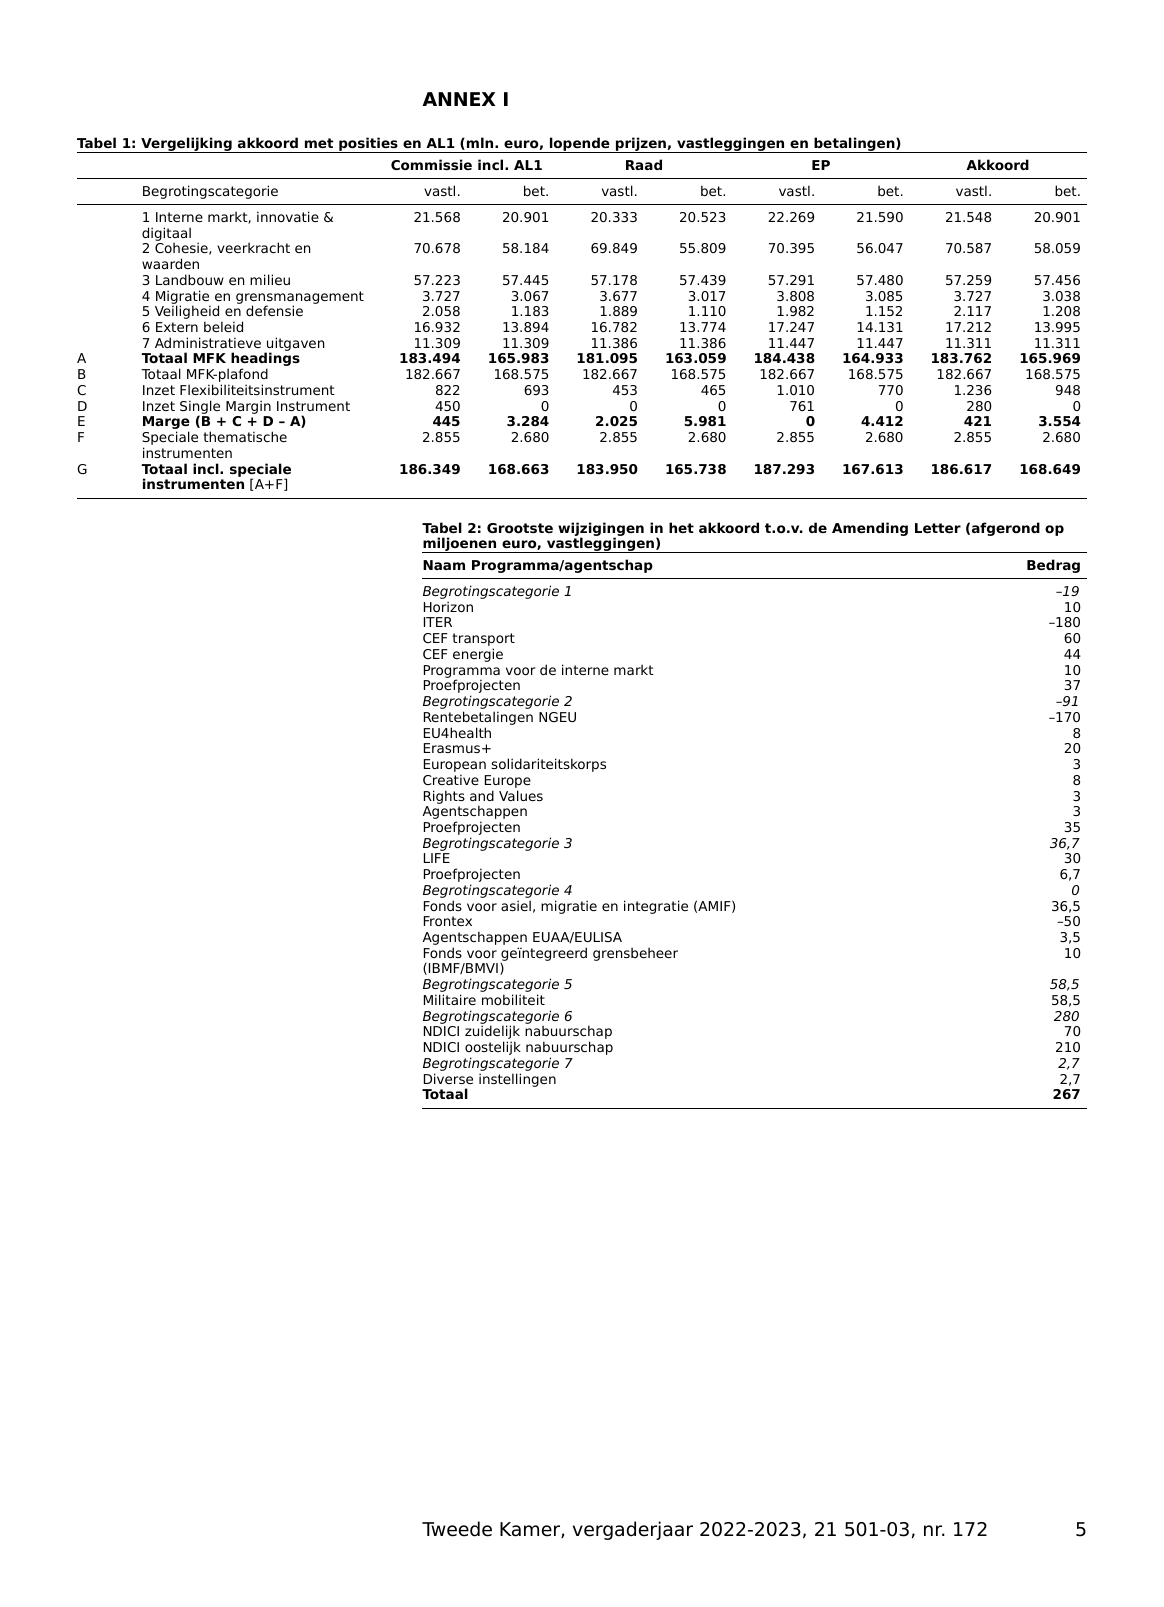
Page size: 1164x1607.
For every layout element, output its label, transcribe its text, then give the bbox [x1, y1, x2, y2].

table_cell 3.067 [466, 289, 555, 304]
table_cell Creative Europe [422, 773, 754, 788]
table_cell 210 [754, 1040, 1087, 1056]
table_cell 8 [754, 725, 1087, 741]
table_cell 2.025 [555, 414, 644, 430]
table_cell EP [732, 153, 909, 178]
table_cell 184.438 [732, 351, 821, 367]
table_cell 69.849 [555, 241, 644, 273]
table_cell 1.236 [909, 383, 998, 398]
table_cell Proefprojecten [422, 867, 754, 883]
table_cell 11.311 [909, 336, 998, 351]
table_cell 6 Extern beleid [136, 320, 378, 336]
table_cell 0 [644, 399, 732, 414]
table_cell D [77, 399, 136, 414]
table_cell NDICI oostelijk nabuurschap [422, 1040, 754, 1056]
table_cell 181.095 [555, 351, 644, 367]
table_cell 450 [378, 399, 466, 414]
table_cell European solidariteitskorps [422, 757, 754, 773]
table_cell NDICI zuidelijk nabuurschap [422, 1024, 754, 1040]
table_cell Diverse instellingen [422, 1071, 754, 1087]
table_cell Speciale thematische instrumenten [136, 430, 378, 461]
table_cell [77, 320, 136, 336]
table_cell 10 [754, 663, 1087, 678]
table_cell 57.259 [909, 273, 998, 288]
table_cell Naam Programma/agentschap [422, 553, 754, 578]
table_cell 0 [732, 414, 821, 430]
table_cell 70 [754, 1024, 1087, 1040]
table_cell F [77, 430, 136, 461]
table_cell 165.738 [644, 461, 732, 498]
table_cell [77, 336, 136, 351]
table_cell 421 [909, 414, 998, 430]
table_cell 1.889 [555, 304, 644, 320]
table_cell 13.774 [644, 320, 732, 336]
table_cell 70.678 [378, 241, 466, 273]
table_cell Akkoord [909, 153, 1087, 178]
table_cell Horizon [422, 600, 754, 615]
table_cell 0 [754, 883, 1087, 898]
table_cell 11.386 [644, 336, 732, 351]
table_cell 1.183 [466, 304, 555, 320]
table_cell 183.494 [378, 351, 466, 367]
table_cell Erasmus+ [422, 741, 754, 757]
table_cell 16.782 [555, 320, 644, 336]
table_cell 182.667 [378, 367, 466, 383]
table_cell 3,5 [754, 930, 1087, 946]
table_header Tabel 1: Vergelijking akkoord met posities en AL1 (mln. euro, lopende prijzen, vastleggingen en betalingen) [77, 136, 1087, 152]
table_cell 70.395 [732, 241, 821, 273]
table_cell 3 Landbouw en milieu [136, 273, 378, 288]
table_cell [77, 273, 136, 288]
table_cell Rentebetalingen NGEU [422, 710, 754, 725]
table_cell 168.663 [466, 461, 555, 498]
table_cell 3.727 [909, 289, 998, 304]
table_cell 3 [754, 757, 1087, 773]
table_cell 3 [754, 804, 1087, 820]
table_cell 20.901 [998, 205, 1087, 241]
table_cell 3.554 [998, 414, 1087, 430]
table_cell 164.933 [821, 351, 909, 367]
table_cell G [77, 461, 136, 498]
table_cell 21.548 [909, 205, 998, 241]
table_cell 0 [821, 399, 909, 414]
table_cell 10 [754, 600, 1087, 615]
table_cell 0 [555, 399, 644, 414]
table_cell 16.932 [378, 320, 466, 336]
table_cell 17.212 [909, 320, 998, 336]
table_cell 4 Migratie en grensmanagement [136, 289, 378, 304]
table_cell Marge (B + C + D – A) [136, 414, 378, 430]
table_cell 21.568 [378, 205, 466, 241]
table_cell 36,7 [754, 836, 1087, 851]
table_cell EU4health [422, 725, 754, 741]
table_cell 58.059 [998, 241, 1087, 273]
table_cell 57.291 [732, 273, 821, 288]
table_cell 3.085 [821, 289, 909, 304]
table_cell Totaal MFK headings [136, 351, 378, 367]
table_cell 2.855 [732, 430, 821, 461]
table_header Tabel 2: Grootste wijzigingen in het akkoord t.o.v. de Amending Letter (afgerond op miljoenen euro, vastleggingen) [422, 521, 1087, 552]
table_cell vastl. [378, 179, 466, 204]
table_cell Fonds voor asiel, migratie en integratie (AMIF) [422, 899, 754, 914]
table_cell 58,5 [754, 993, 1087, 1008]
table_cell bet. [998, 179, 1087, 204]
table_cell 1.152 [821, 304, 909, 320]
table_cell 168.575 [821, 367, 909, 383]
table_cell 168.575 [998, 367, 1087, 383]
table_cell 183.950 [555, 461, 644, 498]
table_cell 186.349 [378, 461, 466, 498]
table_cell 13.995 [998, 320, 1087, 336]
table_cell 453 [555, 383, 644, 398]
table_cell 165.983 [466, 351, 555, 367]
table_cell 0 [998, 399, 1087, 414]
table_cell 3.677 [555, 289, 644, 304]
table_cell –180 [754, 615, 1087, 631]
table_cell 57.178 [555, 273, 644, 288]
table_cell [77, 304, 136, 320]
table_cell 0 [466, 399, 555, 414]
table_cell [77, 179, 136, 204]
table_cell 2.855 [555, 430, 644, 461]
table_cell 58,5 [754, 977, 1087, 993]
table_cell 2 Cohesie, veerkracht en waarden [136, 241, 378, 273]
table_cell [77, 205, 136, 241]
table_cell 2,7 [754, 1056, 1087, 1071]
table_cell vastl. [555, 179, 644, 204]
table_cell 57.445 [466, 273, 555, 288]
table_cell Begrotingscategorie 7 [422, 1056, 754, 1071]
table_cell bet. [466, 179, 555, 204]
table_cell 183.762 [909, 351, 998, 367]
table_cell 2.117 [909, 304, 998, 320]
table_cell 70.587 [909, 241, 998, 273]
table_cell 182.667 [732, 367, 821, 383]
table_cell Begrotingscategorie 6 [422, 1009, 754, 1024]
table_cell 3.017 [644, 289, 732, 304]
table_cell 11.311 [998, 336, 1087, 351]
table_cell 1.208 [998, 304, 1087, 320]
table_cell 168.649 [998, 461, 1087, 498]
table_cell 1.982 [732, 304, 821, 320]
table_cell 5 Veiligheid en defensie [136, 304, 378, 320]
table_cell 20 [754, 741, 1087, 757]
table_cell 167.613 [821, 461, 909, 498]
table_cell 182.667 [555, 367, 644, 383]
table_cell 10 [754, 946, 1087, 977]
table_cell Begrotingscategorie 2 [422, 694, 754, 710]
table_cell C [77, 383, 136, 398]
table_cell 22.269 [732, 205, 821, 241]
table_cell 1 Interne markt, innovatie & digitaal [136, 205, 378, 241]
table_cell 693 [466, 383, 555, 398]
table_cell Bedrag [754, 553, 1087, 578]
table_cell CEF energie [422, 647, 754, 662]
table_cell 58.184 [466, 241, 555, 273]
table_cell 267 [754, 1087, 1087, 1108]
table_cell bet. [644, 179, 732, 204]
table_cell 20.901 [466, 205, 555, 241]
table_cell 4.412 [821, 414, 909, 430]
table_cell 2.855 [378, 430, 466, 461]
table_cell 2.855 [909, 430, 998, 461]
table_cell ITER [422, 615, 754, 631]
table_cell [136, 153, 378, 178]
table_cell 187.293 [732, 461, 821, 498]
subtitle ANNEX I [422, 89, 1087, 111]
table_cell 11.386 [555, 336, 644, 351]
table_cell Totaal [422, 1087, 754, 1108]
table_cell 17.247 [732, 320, 821, 336]
table_cell 3 [754, 788, 1087, 804]
table_cell 2.680 [821, 430, 909, 461]
table_cell [77, 153, 136, 178]
table_cell Rights and Values [422, 788, 754, 804]
table_cell 445 [378, 414, 466, 430]
table_cell Fonds voor geïntegreerd grensbeheer (IBMF/BMVI) [422, 946, 754, 977]
table_cell 57.223 [378, 273, 466, 288]
table_cell 822 [378, 383, 466, 398]
table_cell 36,5 [754, 899, 1087, 914]
table_cell 465 [644, 383, 732, 398]
table_cell Begrotingscategorie 4 [422, 883, 754, 898]
table_cell 165.969 [998, 351, 1087, 367]
table_cell Begrotingscategorie [136, 179, 378, 204]
table_cell 163.059 [644, 351, 732, 367]
table_cell 44 [754, 647, 1087, 662]
table_cell 11.309 [378, 336, 466, 351]
table_cell Agentschappen EUAA/EULISA [422, 930, 754, 946]
table_cell 20.523 [644, 205, 732, 241]
table_cell 14.131 [821, 320, 909, 336]
table_cell 1.010 [732, 383, 821, 398]
table_cell Totaal incl. speciale instrumenten [A+F] [136, 461, 378, 498]
table_cell Begrotingscategorie 5 [422, 977, 754, 993]
table_cell 948 [998, 383, 1087, 398]
table_cell 37 [754, 678, 1087, 694]
table_cell 35 [754, 820, 1087, 836]
table_cell 57.456 [998, 273, 1087, 288]
table_cell 3.038 [998, 289, 1087, 304]
table_cell 6,7 [754, 867, 1087, 883]
table_cell 2.680 [644, 430, 732, 461]
table_cell 8 [754, 773, 1087, 788]
table_cell 2.058 [378, 304, 466, 320]
table_cell vastl. [909, 179, 998, 204]
table_cell LIFE [422, 851, 754, 867]
table_cell 30 [754, 851, 1087, 867]
table_cell 57.480 [821, 273, 909, 288]
table_cell Commissie incl. AL1 [378, 153, 555, 178]
table_cell 11.309 [466, 336, 555, 351]
table_cell 11.447 [732, 336, 821, 351]
table_cell –50 [754, 914, 1087, 930]
table_cell –19 [754, 579, 1087, 599]
table_cell Agentschappen [422, 804, 754, 820]
table_cell Inzet Flexibiliteitsinstrument [136, 383, 378, 398]
table_cell 280 [754, 1009, 1087, 1024]
table_cell –170 [754, 710, 1087, 725]
table_cell 770 [821, 383, 909, 398]
table_cell 182.667 [909, 367, 998, 383]
table_cell 57.439 [644, 273, 732, 288]
table_cell Proefprojecten [422, 820, 754, 836]
table_cell CEF transport [422, 631, 754, 647]
table_cell 168.575 [466, 367, 555, 383]
table_cell 168.575 [644, 367, 732, 383]
table_cell –91 [754, 694, 1087, 710]
table_cell [77, 241, 136, 273]
table_cell 2.680 [998, 430, 1087, 461]
table_cell 280 [909, 399, 998, 414]
table_cell Raad [555, 153, 732, 178]
table_cell 5.981 [644, 414, 732, 430]
table_cell 13.894 [466, 320, 555, 336]
table_cell bet. [821, 179, 909, 204]
table_cell 3.727 [378, 289, 466, 304]
table_cell vastl. [732, 179, 821, 204]
table_cell 60 [754, 631, 1087, 647]
table_cell Programma voor de interne markt [422, 663, 754, 678]
table_cell Begrotingscategorie 3 [422, 836, 754, 851]
table_cell Inzet Single Margin Instrument [136, 399, 378, 414]
table_cell 56.047 [821, 241, 909, 273]
table_cell 7 Administratieve uitgaven [136, 336, 378, 351]
table_cell Militaire mobiliteit [422, 993, 754, 1008]
table_cell [77, 289, 136, 304]
table_cell 11.447 [821, 336, 909, 351]
table_cell 761 [732, 399, 821, 414]
table_cell B [77, 367, 136, 383]
table_cell 3.808 [732, 289, 821, 304]
table_cell A [77, 351, 136, 367]
table_cell 21.590 [821, 205, 909, 241]
table_cell 20.333 [555, 205, 644, 241]
table_cell 3.284 [466, 414, 555, 430]
table_cell 186.617 [909, 461, 998, 498]
table_cell Proefprojecten [422, 678, 754, 694]
table_cell E [77, 414, 136, 430]
table_cell Totaal MFK-plafond [136, 367, 378, 383]
table_cell 2,7 [754, 1071, 1087, 1087]
table_cell 1.110 [644, 304, 732, 320]
table_cell Begrotingscategorie 1 [422, 579, 754, 599]
table_cell 55.809 [644, 241, 732, 273]
table_cell Frontex [422, 914, 754, 930]
table_cell 2.680 [466, 430, 555, 461]
